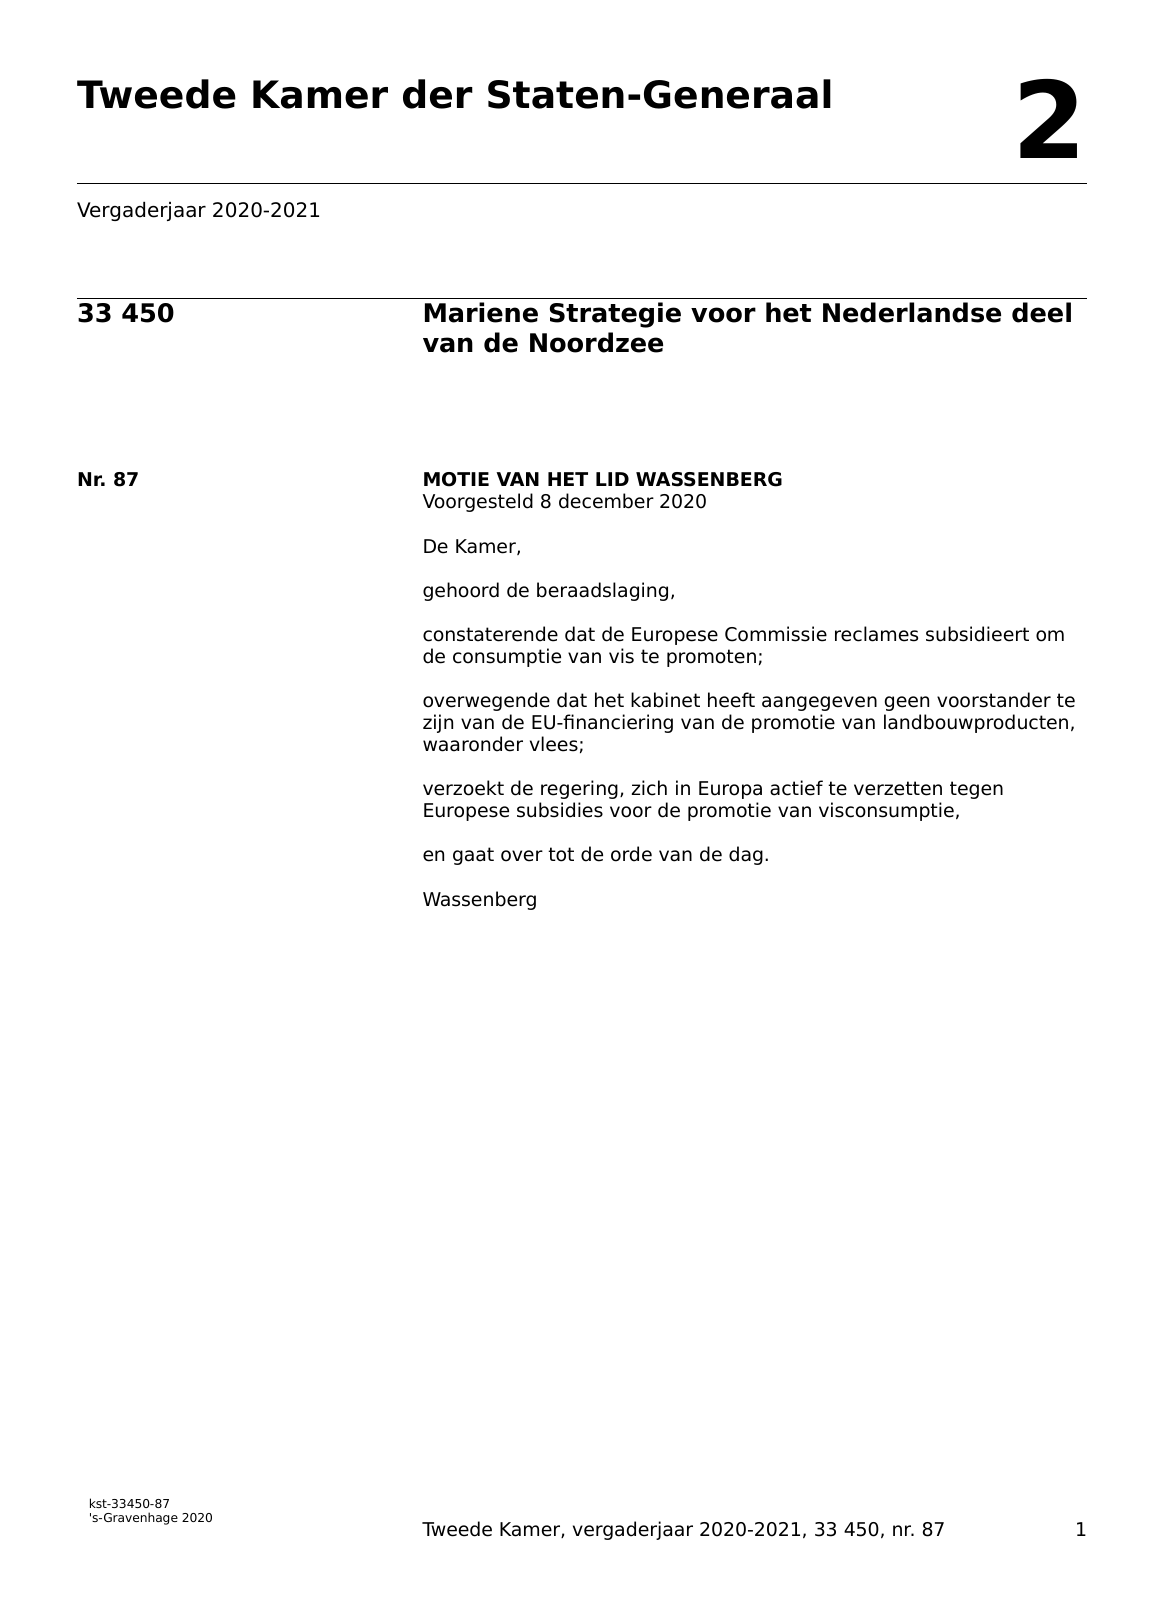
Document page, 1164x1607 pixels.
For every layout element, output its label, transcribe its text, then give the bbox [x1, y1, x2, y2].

text gehoord de beraadslaging, [422, 580, 1087, 602]
text 's-Gravenhage 2020 [88, 1511, 323, 1525]
text overwegende dat het kabinet heeft aangegeven geen voorstander te zijn van de EU-financiering van de promotie van landbouwproducten, waaronder vlees; [422, 690, 1087, 756]
text De Kamer, [422, 536, 1087, 557]
text Voorgesteld 8 december 2020 [422, 491, 1087, 513]
table_header Tweede Kamer der Staten-Generaal [77, 59, 886, 183]
text constaterende dat de Europese Commissie reclames subsidieert om de consumptie van vis te promoten; [422, 624, 1087, 668]
subtitle Nr. 87 MOTIE VAN HET LID WASSENBERG [77, 469, 1087, 491]
table_header 2 [886, 59, 1087, 183]
subtitle 33 450 Mariene Strategie voor het Nederlandse deel van de Noordzee [77, 299, 1087, 358]
text Wassenberg [422, 888, 1087, 910]
table_cell Vergaderjaar 2020-2021 [77, 184, 1087, 298]
text verzoekt de regering, zich in Europa actief te verzetten tegen Europese subsidies voor de promotie van visconsumptie, [422, 778, 1087, 822]
text kst-33450-87 [88, 1497, 323, 1511]
text en gaat over tot de orde van de dag. [422, 844, 1087, 866]
